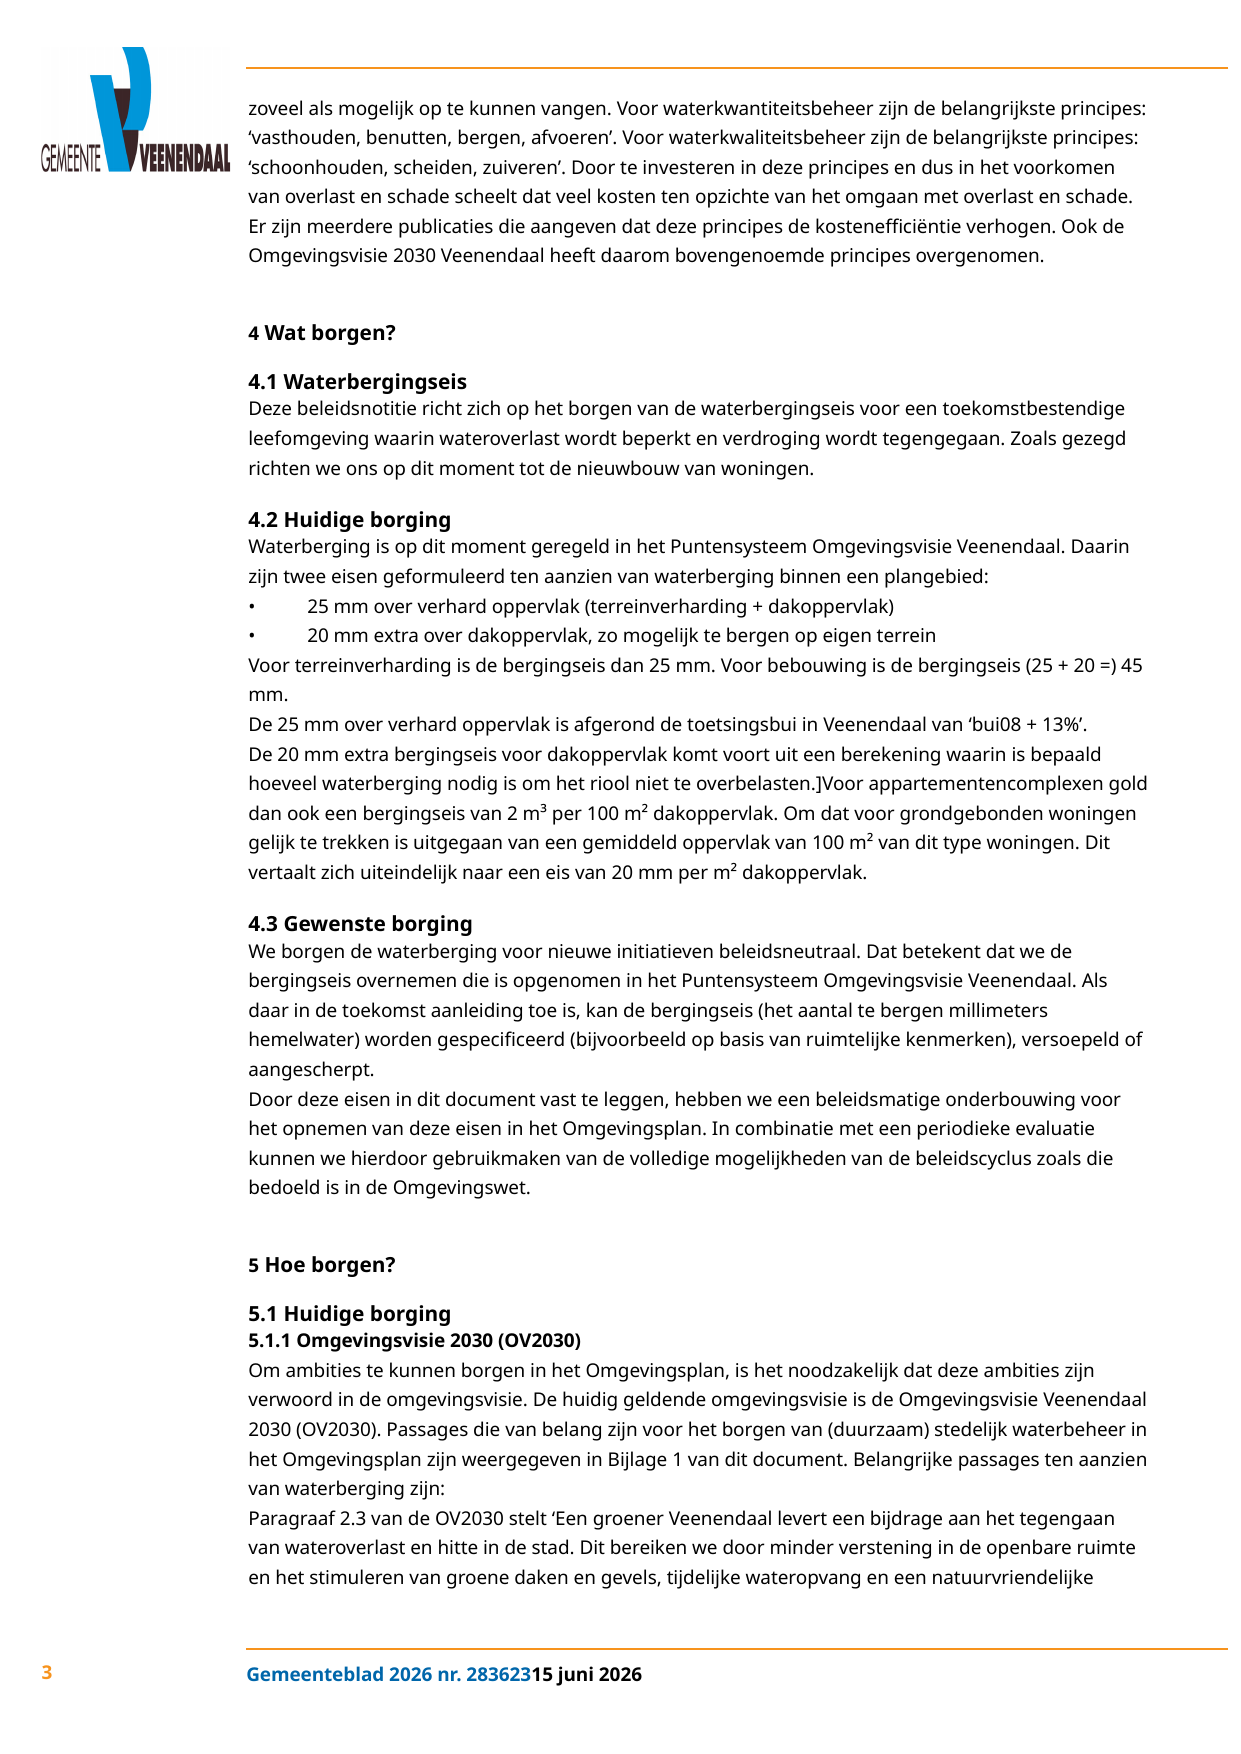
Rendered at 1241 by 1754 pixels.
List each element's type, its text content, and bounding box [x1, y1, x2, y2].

text De 25 mm over verhard oppervlak is afgerond de toetsingsbui in Veenendaal van ‘bui08 + 13%’. [248, 711, 1152, 737]
text zoveel als mogelijk op te kunnen vangen. Voor waterkwantiteitsbeheer zijn de belangrijkste principes: ‘vasthouden, benutten, bergen, afvoeren’. Voor waterkwaliteitsbeheer zijn de belangrijkste principes: ‘schoonhouden, scheiden, zuiveren’. Door te investeren in deze principes en dus in het voorkomen van overlast en schade scheelt dat veel kosten ten opzichte van het omgaan met overlast en schade. Er zijn meerdere publicaties die aangeven dat deze principes de kostenefficiëntie verhogen. Ook de Omgevingsvisie 2030 Veenendaal heeft daarom bovengenoemde principes overgenomen. [248, 95, 1152, 268]
text 5.1.1 Omgevingsvisie 2030 (OV2030) [248, 1327, 1152, 1353]
text 4.1 Waterbergingseis [248, 367, 1152, 396]
text 4.2 Huidige borging [248, 505, 1152, 534]
text 5 Hoe borgen? [248, 1250, 1152, 1278]
list 25 mm over verhard oppervlak (terreinverharding + dakoppervlak) [248, 593, 1152, 618]
text 4.3 Gewenste borging [248, 909, 1152, 938]
list 20 mm extra over dakoppervlak, zo mogelijk te bergen op eigen terrein [248, 622, 1152, 648]
text Paragraaf 2.3 van de OV2030 stelt ‘Een groener Veenendaal levert een bijdrage aan het tegengaan van wateroverlast en hitte in de stad. Dit bereiken we door minder verstening in de openbare ruimte en het stimuleren van groene daken en gevels, tijdelijke wateropvang en een natuurvriendelijke [248, 1505, 1152, 1590]
text Voor terreinverharding is de bergingseis dan 25 mm. Voor bebouwing is de bergingseis (25 + 20 =) 45 mm. [248, 652, 1152, 707]
picture [123, 47, 231, 172]
picture [41, 47, 130, 172]
text We borgen de waterberging voor nieuwe initiatieven beleidsneutraal. Dat betekent dat we de bergingseis overnemen die is opgenomen in het Puntensysteem Omgevingsvisie Veenendaal. Als daar in de toekomst aanleiding toe is, kan de bergingseis (het aantal te bergen millimeters hemelwater) worden gespecificeerd (bijvoorbeeld op basis van ruimtelijke kenmerken), versoepeld of aangescherpt. [248, 938, 1152, 1082]
text Deze beleidsnotitie richt zich op het borgen van de waterbergingseis voor een toekomstbestendige leefomgeving waarin wateroverlast wordt beperkt en verdroging wordt tegengegaan. Zoals gezegd richten we ons op dit moment tot de nieuwbouw van woningen. [248, 396, 1152, 481]
text Waterberging is op dit moment geregeld in het Puntensysteem Omgevingsvisie Veenendaal. Daarin zijn twee eisen geformuleerd ten aanzien van waterberging binnen een plangebied: [248, 534, 1152, 589]
text De 20 mm extra bergingseis voor dakoppervlak komt voort uit een berekening waarin is bepaald hoeveel waterberging nodig is om het riool niet te overbelasten.]Voor appartementencomplexen gold dan ook een bergingseis van 2 m³ per 100 m² dakoppervlak. Om dat voor grondgebonden woningen gelijk te trekken is uitgegaan van een gemiddeld oppervlak van 100 m² van dit type woningen. Dit vertaalt zich uiteindelijk naar een eis van 20 mm per m² dakoppervlak. [248, 741, 1152, 885]
text Om ambities te kunnen borgen in het Omgevingsplan, is het noodzakelijk dat deze ambities zijn verwoord in de omgevingsvisie. De huidig geldende omgevingsvisie is de Omgevingsvisie Veenendaal 2030 (OV2030). Passages die van belang zijn voor het borgen van (duurzaam) stedelijk waterbeheer in het Omgevingsplan zijn weergegeven in Bijlage 1 van dit document. Belangrijke passages ten aanzien van waterberging zijn: [248, 1357, 1152, 1501]
text 4 Wat borgen? [248, 318, 1152, 346]
text 5.1 Huidige borging [248, 1299, 1152, 1327]
text Door deze eisen in dit document vast te leggen, hebben we een beleidsmatige onderbouwing voor het opnemen van deze eisen in het Omgevingsplan. In combinatie met een periodieke evaluatie kunnen we hierdoor gebruikmaken van de volledige mogelijkheden van de beleidscyclus zoals die bedoeld is in de Omgevingswet. [248, 1086, 1152, 1200]
